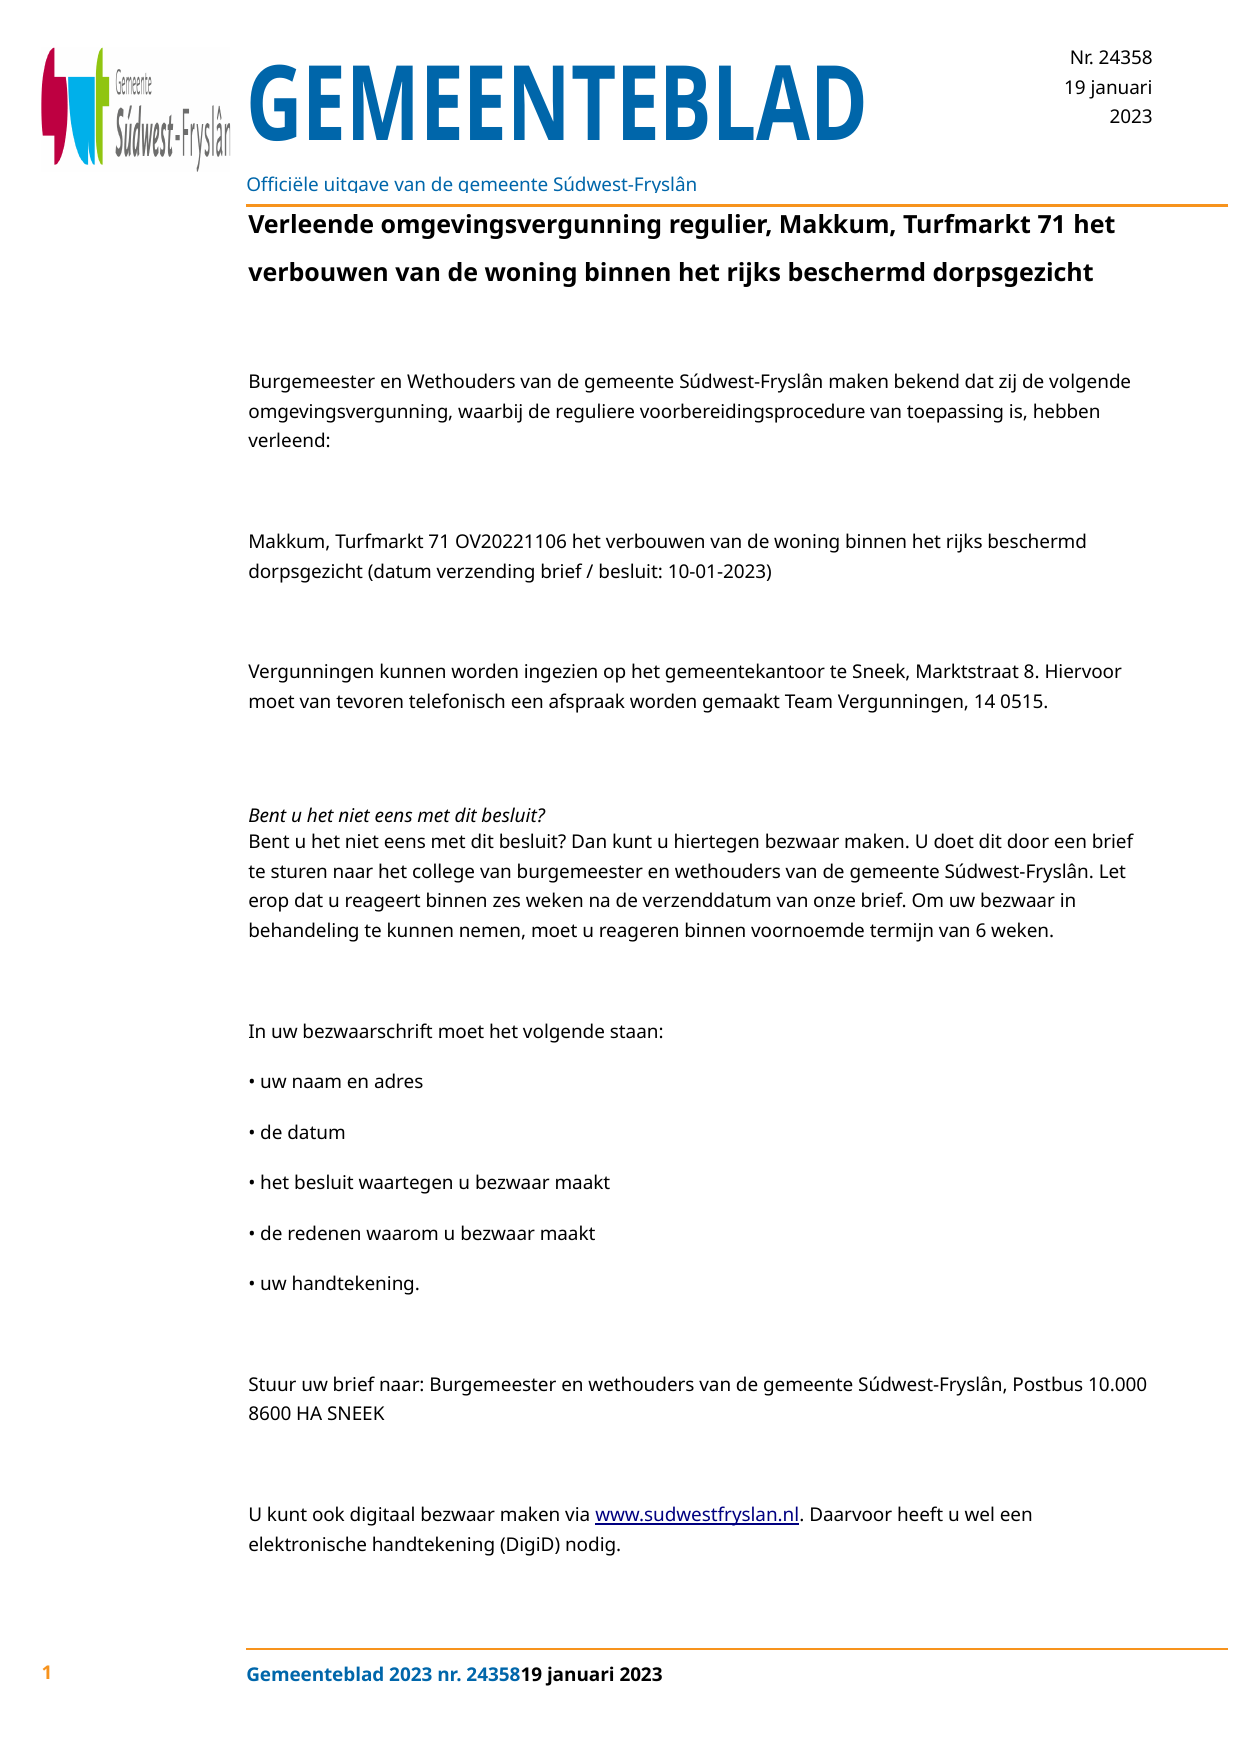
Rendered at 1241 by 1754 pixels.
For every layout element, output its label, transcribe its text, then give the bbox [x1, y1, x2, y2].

text Bent u het niet eens met dit besluit? [248, 803, 1152, 828]
text • het besluit waartegen u bezwaar maakt [248, 1169, 1152, 1195]
text Burgemeester en Wethouders van de gemeente Súdwest-Fryslân maken bekend dat zij de volgende omgevingsvergunning, waarbij de reguliere voorbereidingsprocedure van toepassing is, hebben verleend: [248, 368, 1152, 453]
text • de redenen waarom u bezwaar maakt [248, 1220, 1152, 1245]
text Stuur uw brief naar: Burgemeester en wethouders van de gemeente Súdwest-Fryslân, Postbus 10.000 8600 HA SNEEK [248, 1371, 1152, 1426]
text U kunt ook digitaal bezwaar maken via www.sudwestfryslan.nl. Daarvoor heeft u wel een elektronische handtekening (DigiD) nodig. [248, 1501, 1152, 1557]
text • de datum [248, 1119, 1152, 1144]
text In uw bezwaarschrift moet het volgende staan: [248, 1018, 1152, 1044]
text Vergunningen kunnen worden ingezien op het gemeentekantoor te Sneek, Marktstraat 8. Hiervoor moet van tevoren telefonisch een afspraak worden gemaakt Team Vergunningen, 14 0515. [248, 659, 1152, 714]
text Bent u het niet eens met dit besluit? Dan kunt u hiertegen bezwaar maken. U doet dit door een brief te sturen naar het college van burgemeester en wethouders van de gemeente Súdwest-Fryslân. Let erop dat u reageert binnen zes weken na de verzenddatum van onze brief. Om uw bezwaar in behandeling te kunnen nemen, moet u reageren binnen voornoemde termijn van 6 weken. [248, 828, 1152, 943]
picture [41, 47, 231, 172]
text • uw naam en adres [248, 1068, 1152, 1094]
text • uw handtekening. [248, 1270, 1152, 1296]
text Makkum, Turfmarkt 71 OV20221106 het verbouwen van de woning binnen het rijks beschermd dorpsgezicht (datum verzending brief / besluit: 10-01-2023) [248, 528, 1152, 584]
text Verleende omgevingsvergunning regulier, Makkum, Turfmarkt 71 het verbouwen van de woning binnen het rijks beschermd dorpsgezicht [248, 207, 1152, 288]
